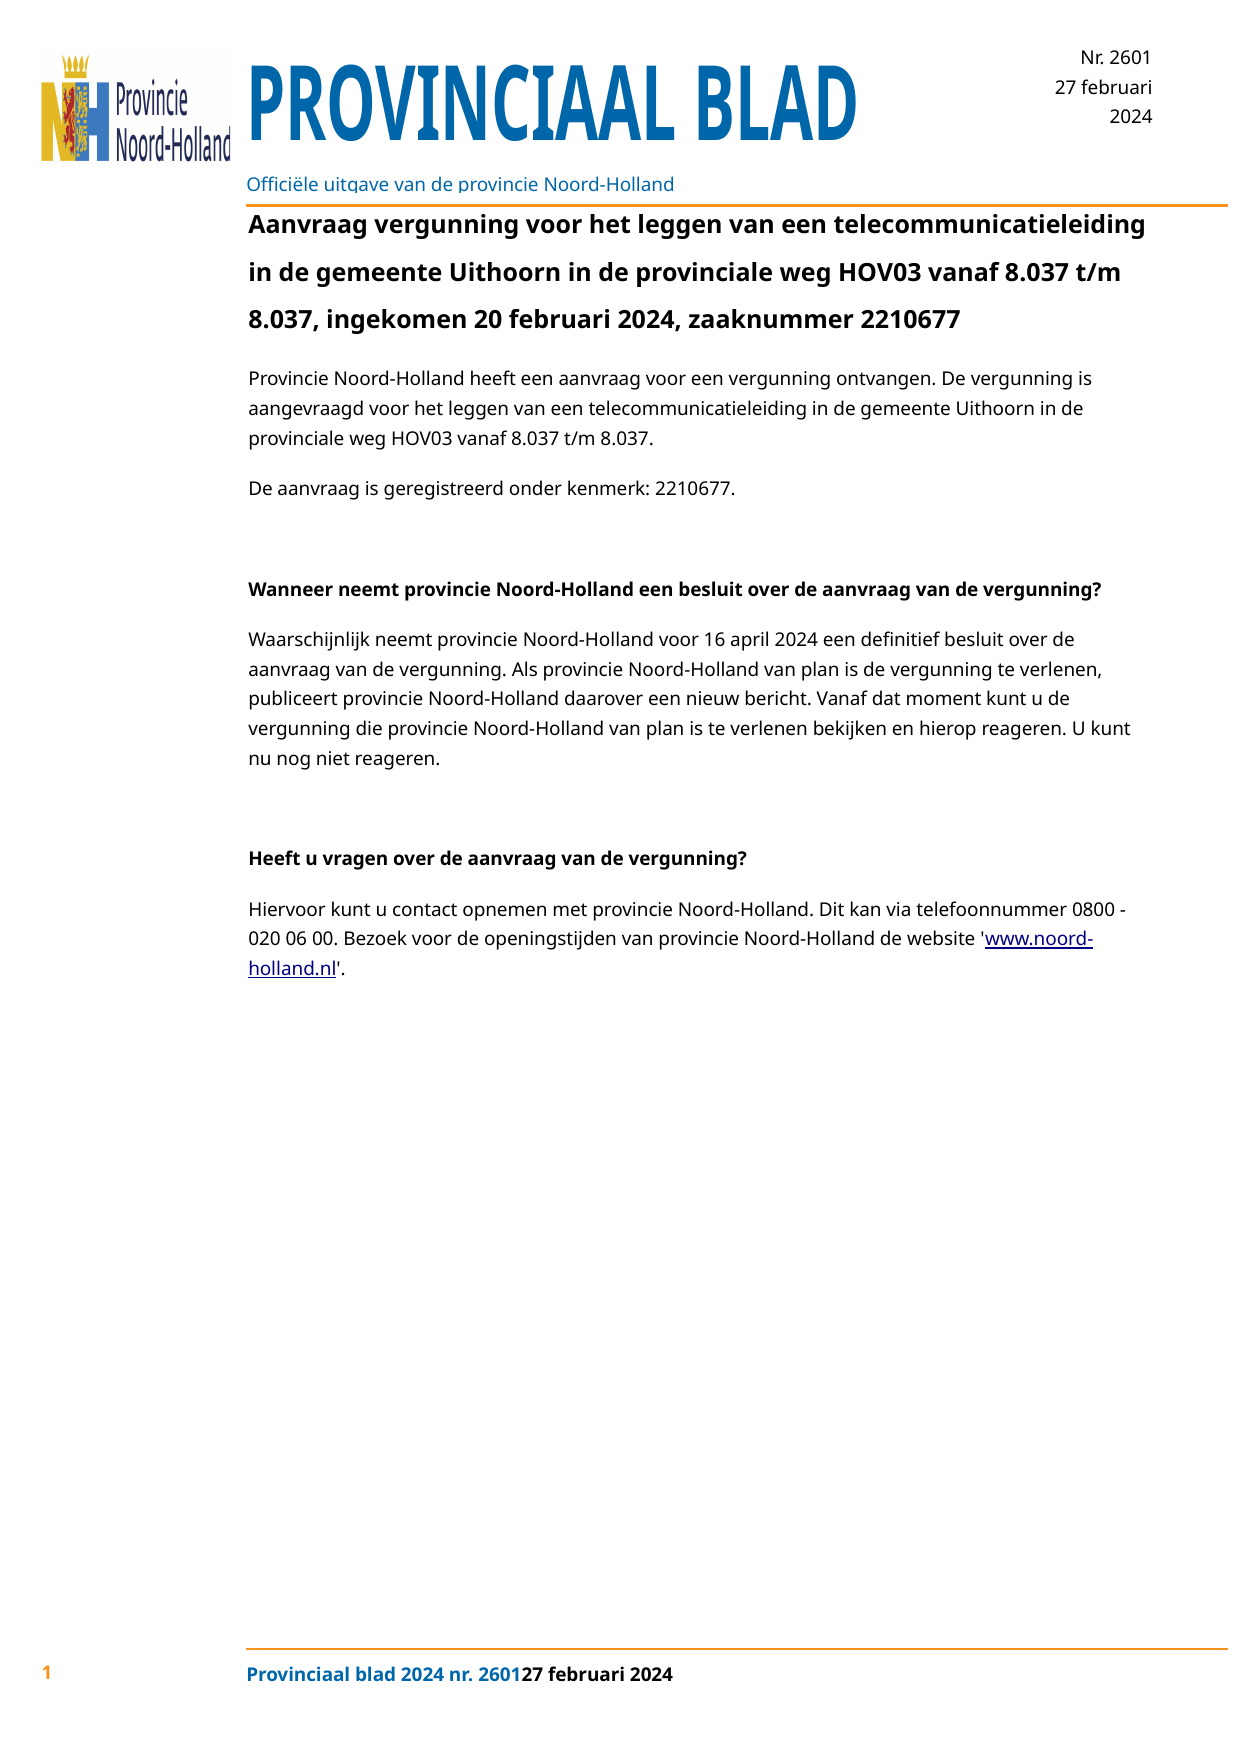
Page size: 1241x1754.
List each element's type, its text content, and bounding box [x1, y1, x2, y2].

text Heeft u vragen over de aanvraag van de vergunning? [248, 846, 1152, 871]
text Wanneer neemt provincie Noord-Holland een besluit over de aanvraag van de vergunning? [248, 576, 1152, 602]
text Hiervoor kunt u contact opnemen met provincie Noord-Holland. Dit kan via telefoonnummer 0800 - 020 06 00. Bezoek voor de openingstijden van provincie Noord-Holland de website 'www.noord-holland.nl'. [248, 896, 1152, 981]
text Provincie Noord-Holland heeft een aanvraag voor een vergunning ontvangen. De vergunning is aangevraagd voor het leggen van een telecommunicatieleiding in de gemeente Uithoorn in de provinciale weg HOV03 vanaf 8.037 t/m 8.037. [248, 366, 1152, 450]
text Waarschijnlijk neemt provincie Noord-Holland voor 16 april 2024 een definitief besluit over de aanvraag van de vergunning. Als provincie Noord-Holland van plan is de vergunning te verlenen, publiceert provincie Noord-Holland daarover een nieuw bericht. Vanaf dat moment kunt u de vergunning die provincie Noord-Holland van plan is te verlenen bekijken en hierop reageren. U kunt nu nog niet reageren. [248, 626, 1152, 770]
text De aanvraag is geregistreerd onder kenmerk: 2210677. [248, 475, 1152, 501]
text Aanvraag vergunning voor het leggen van een telecommunicatieleiding in de gemeente Uithoorn in de provinciale weg HOV03 vanaf 8.037 t/m 8.037, ingekomen 20 februari 2024, zaaknummer 2210677 [248, 207, 1152, 336]
picture [41, 47, 231, 172]
